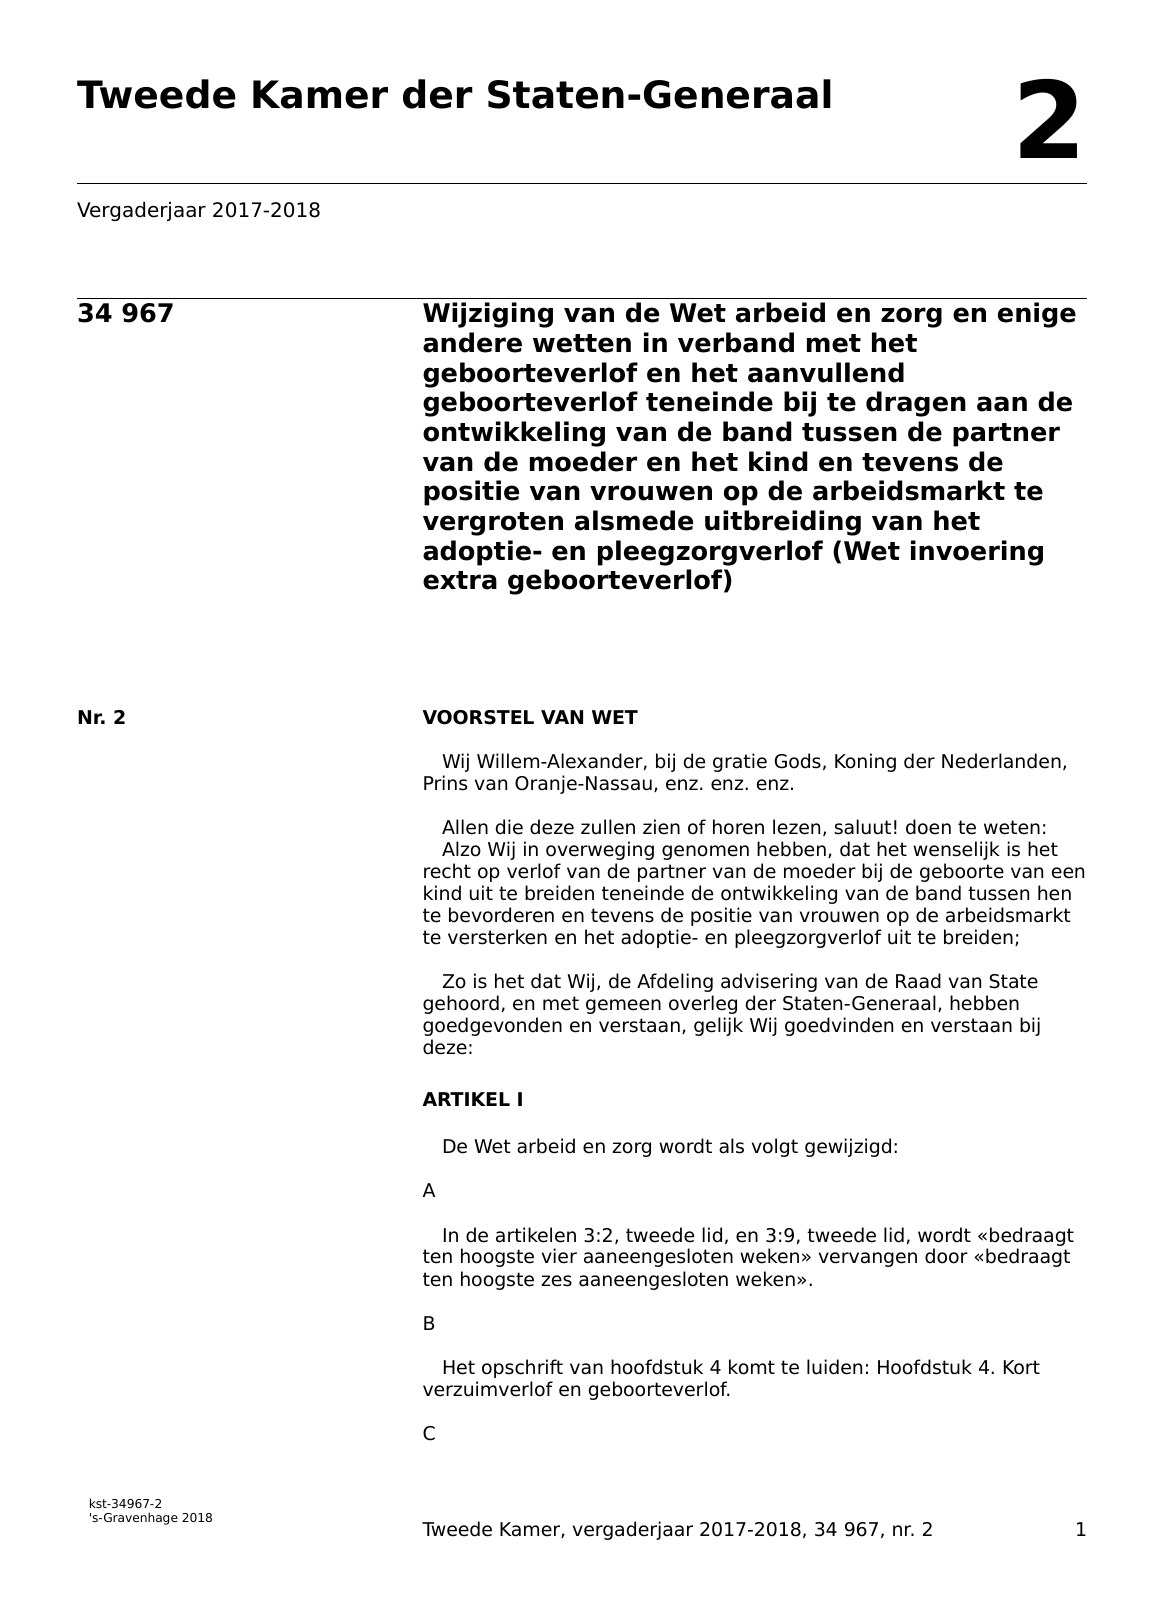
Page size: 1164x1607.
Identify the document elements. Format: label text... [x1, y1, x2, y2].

text Alzo Wij in overweging genomen hebben, dat het wenselijk is het recht op verlof van de partner van de moeder bij de geboorte van een kind uit te breiden teneinde de ontwikkeling van de band tussen hen te bevorderen en tevens de positie van vrouwen op de arbeidsmarkt te versterken en het adoptie- en pleegzorgverlof uit te breiden; [422, 839, 1087, 949]
table_header Tweede Kamer der Staten-Generaal [77, 59, 886, 183]
text B [422, 1313, 1087, 1334]
table_cell Vergaderjaar 2017-2018 [77, 184, 1087, 298]
text In de artikelen 3:2, tweede lid, en 3:9, tweede lid, wordt «bedraagt ten hoogste vier aaneengesloten weken» vervangen door «bedraagt ten hoogste zes aaneengesloten weken». [422, 1224, 1087, 1290]
table_header 2 [886, 59, 1087, 183]
subtitle ARTIKEL I [422, 1089, 1087, 1111]
text Wij Willem-Alexander, bij de gratie Gods, Koning der Nederlanden, Prins van Oranje-Nassau, enz. enz. enz. [422, 751, 1087, 795]
text kst-34967-2 [88, 1497, 323, 1511]
text Zo is het dat Wij, de Afdeling advisering van de Raad van State gehoord, en met gemeen overleg der Staten-Generaal, hebben goedgevonden en verstaan, gelijk Wij goedvinden en verstaan bij deze: [422, 971, 1087, 1059]
text 's-Gravenhage 2018 [88, 1511, 323, 1525]
text A [422, 1180, 1087, 1202]
subtitle Nr. 2 VOORSTEL VAN WET [77, 707, 1087, 729]
text De Wet arbeid en zorg wordt als volgt gewijzigd: [422, 1136, 1087, 1158]
text Het opschrift van hoofdstuk 4 komt te luiden: Hoofdstuk 4. Kort verzuimverlof en geboorteverlof. [422, 1357, 1087, 1401]
subtitle 34 967 Wijziging van de Wet arbeid en zorg en enige andere wetten in verband met het geboorteverlof en het aanvullend geboorteverlof teneinde bij te dragen aan de ontwikkeling van de band tussen de partner van de moeder en het kind en tevens de positie van vrouwen op de arbeidsmarkt te vergroten alsmede uitbreiding van het adoptie- en pleegzorgverlof (Wet invoering extra geboorteverlof) [77, 299, 1087, 596]
text C [422, 1423, 1087, 1445]
text Allen die deze zullen zien of horen lezen, saluut! doen te weten: [422, 817, 1087, 839]
